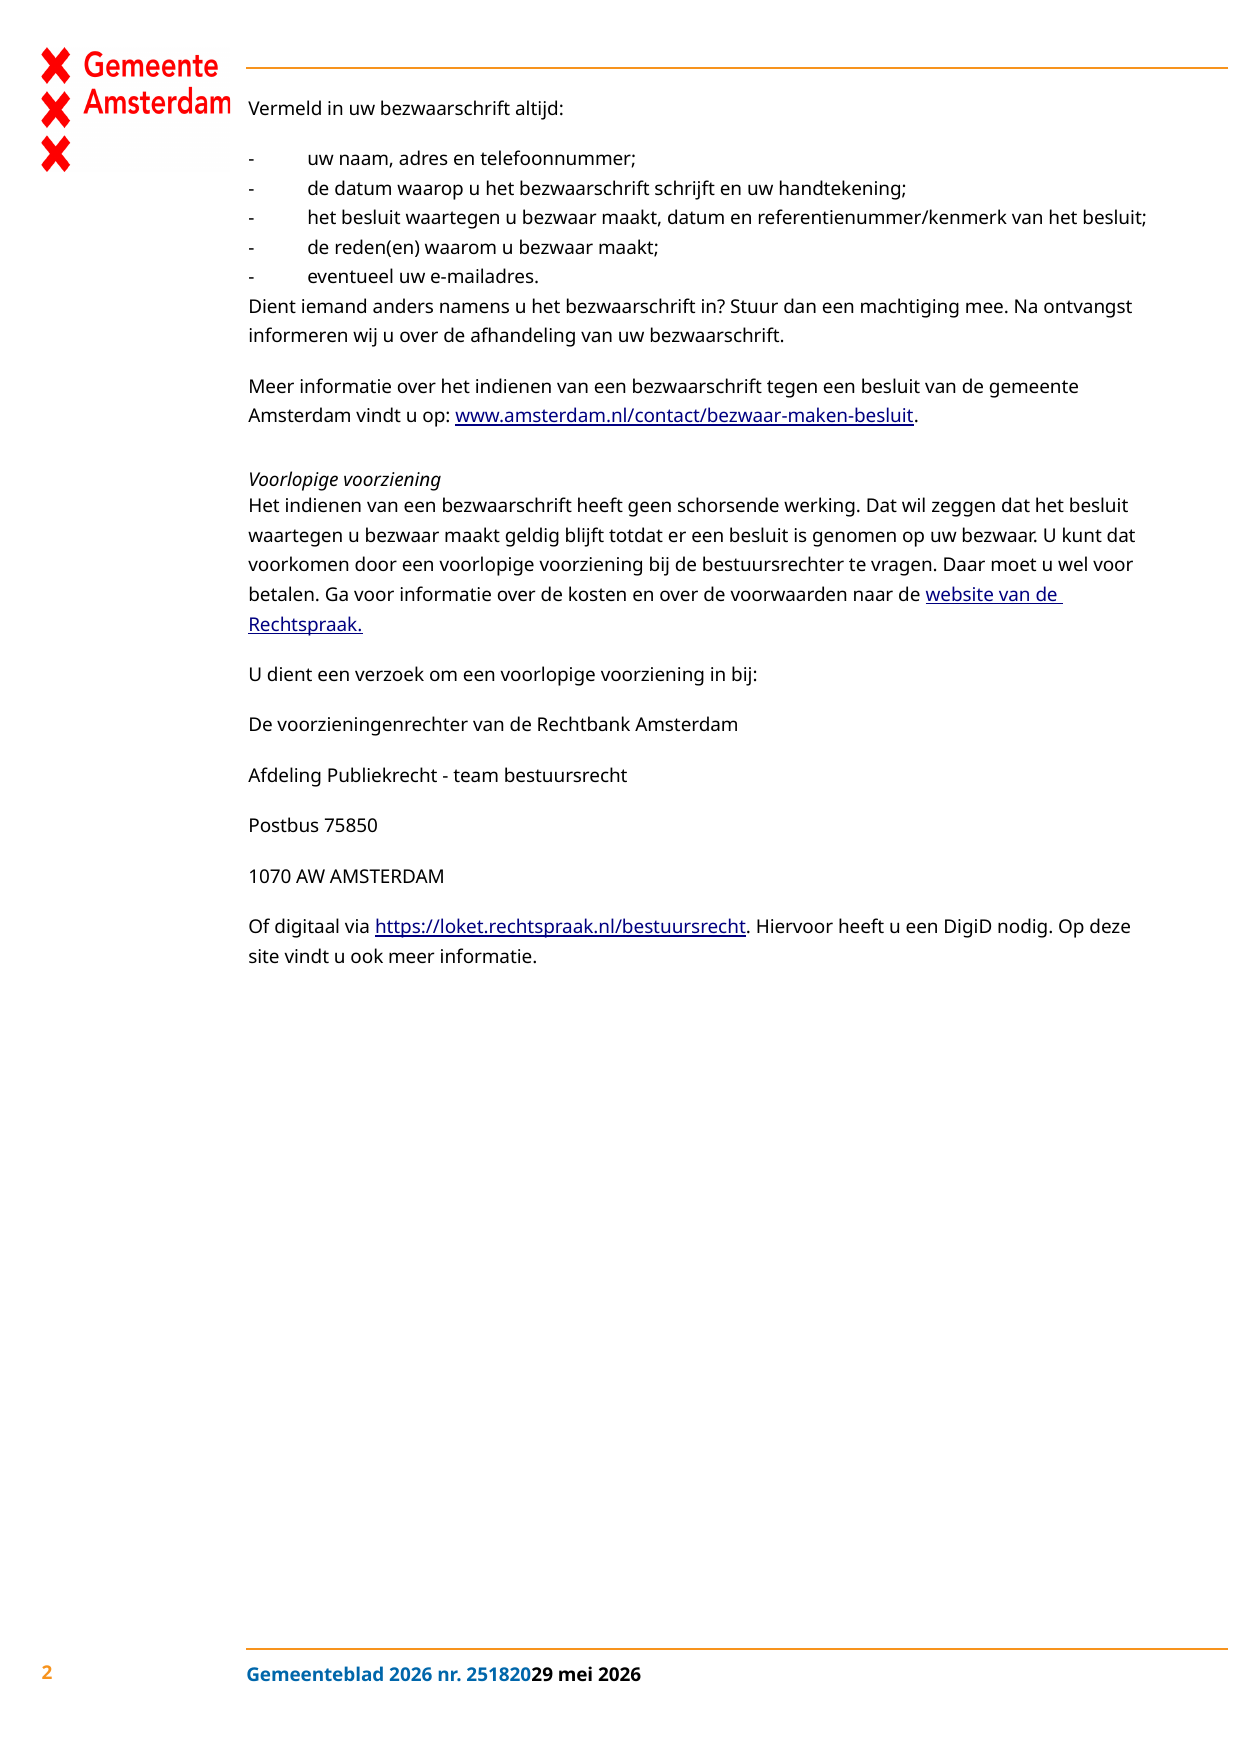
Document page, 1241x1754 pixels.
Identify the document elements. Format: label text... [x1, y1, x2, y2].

list de datum waarop u het bezwaarschrift schrijft en uw handtekening; [248, 175, 1152, 201]
list de reden(en) waarom u bezwaar maakt; [248, 234, 1152, 260]
text De voorzieningenrechter van de Rechtbank Amsterdam [248, 712, 1152, 737]
text Postbus 75850 [248, 812, 1152, 838]
text Afdeling Publiekrecht - team bestuursrecht [248, 762, 1152, 788]
list uw naam, adres en telefoonnummer; [248, 145, 1152, 171]
text Het indienen van een bezwaarschrift heeft geen schorsende werking. Dat wil zeggen dat het besluit waartegen u bezwaar maakt geldig blijft totdat er een besluit is genomen op uw bezwaar. U kunt dat voorkomen door een voorlopige voorziening bij de bestuursrechter te vragen. Daar moet u wel voor betalen. Ga voor informatie over de kosten en over de voorwaarden naar de website van de Rechtspraak. [248, 492, 1152, 636]
text Dient iemand anders namens u het bezwaarschrift in? Stuur dan een machtiging mee. Na ontvangst informeren wij u over de afhandeling van uw bezwaarschrift. [248, 293, 1152, 348]
text Vermeld in uw bezwaarschrift altijd: [248, 95, 1152, 121]
text 1070 AW AMSTERDAM [248, 863, 1152, 888]
text Of digitaal via https://loket.rechtspraak.nl/bestuursrecht. Hiervoor heeft u een DigiD nodig. Op deze site vindt u ook meer informatie. [248, 913, 1152, 968]
picture [41, 47, 231, 172]
list het besluit waartegen u bezwaar maakt, datum en referentienummer/kenmerk van het besluit; [248, 204, 1152, 230]
text Voorlopige voorziening [248, 467, 1152, 492]
text U dient een verzoek om een voorlopige voorziening in bij: [248, 661, 1152, 687]
text Meer informatie over het indienen van een bezwaarschrift tegen een besluit van de gemeente Amsterdam vindt u op: www.amsterdam.nl/contact/bezwaar-maken-besluit. [248, 373, 1152, 428]
list eventueel uw e-mailadres. [248, 263, 1152, 289]
